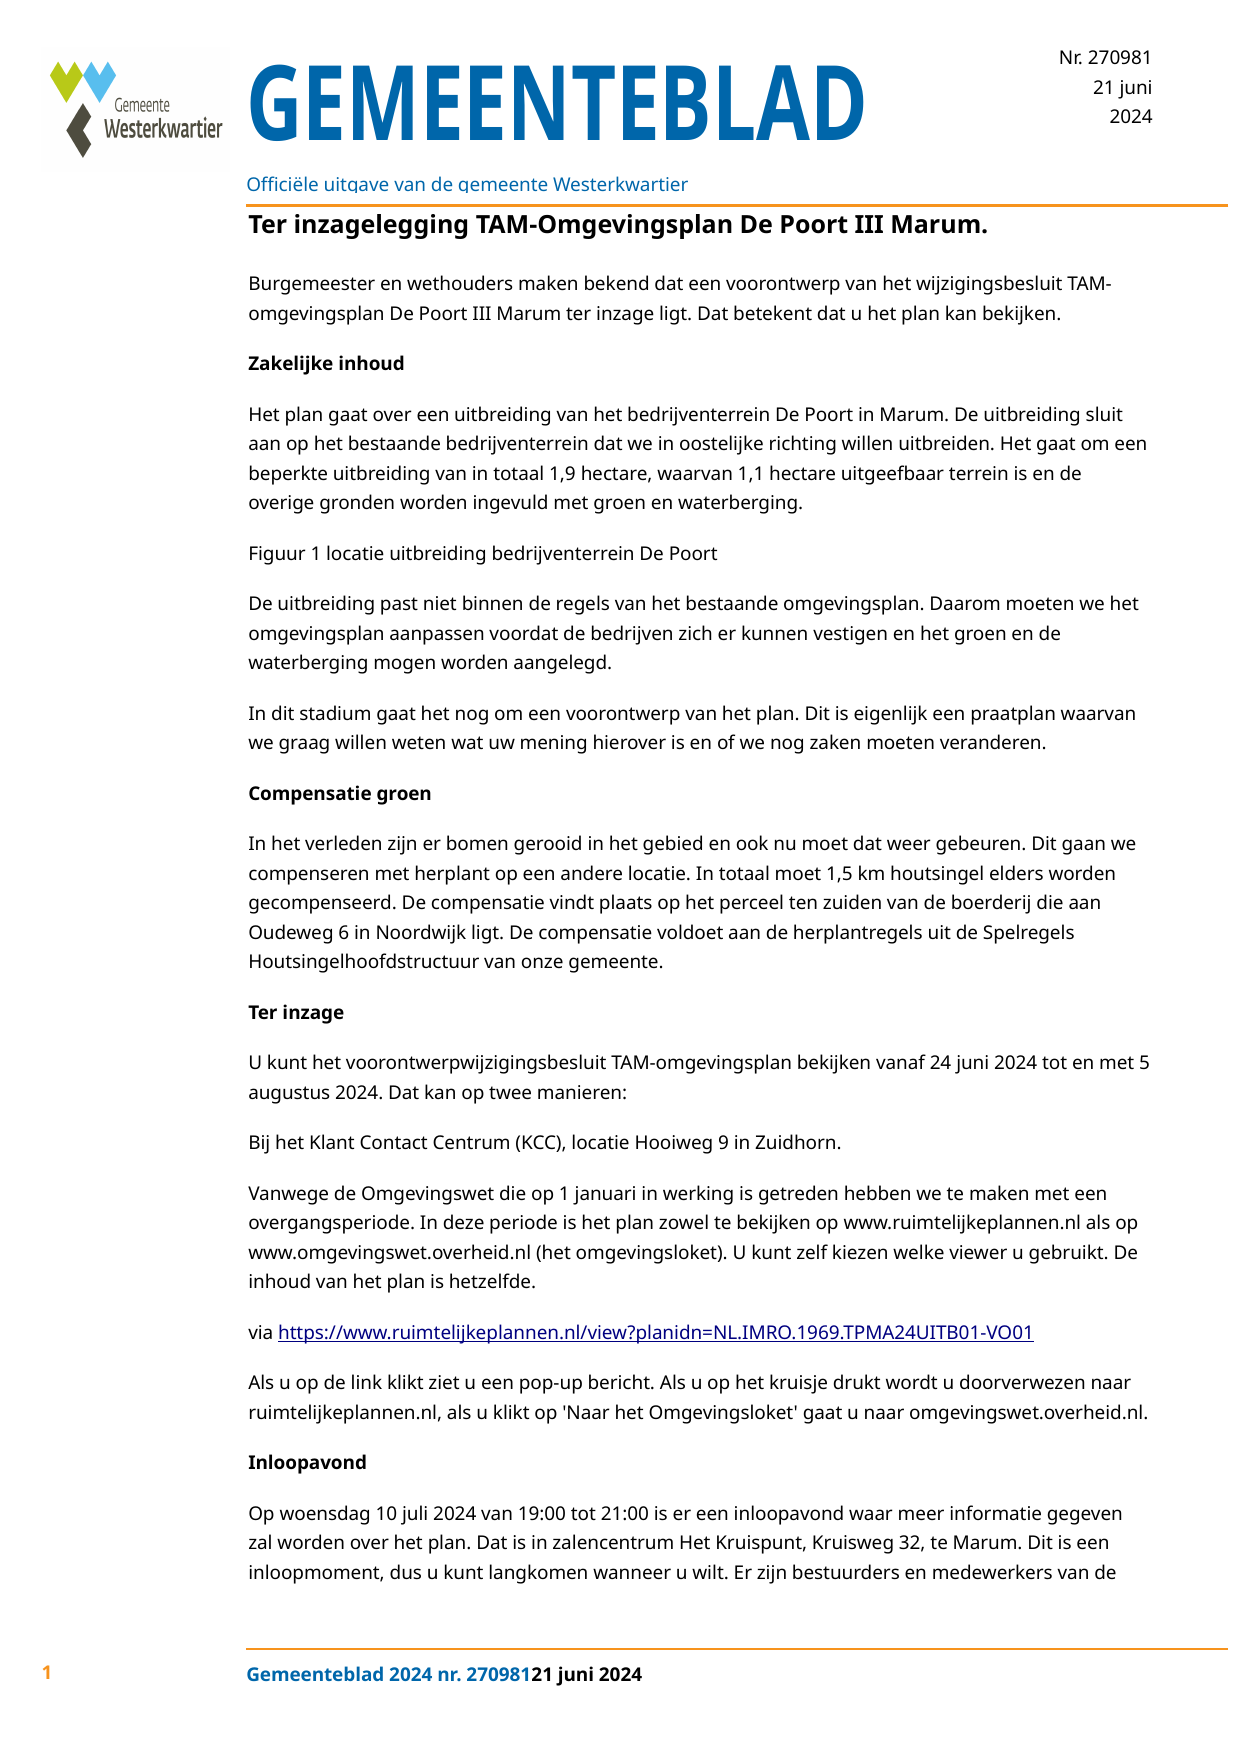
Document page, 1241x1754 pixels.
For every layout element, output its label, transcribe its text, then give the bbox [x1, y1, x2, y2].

text Inloopavond [248, 1449, 1152, 1475]
text Burgemeester en wethouders maken bekend dat een voorontwerp van het wijzigingsbesluit TAM-omgevingsplan De Poort III Marum ter inzage ligt. Dat betekent dat u het plan kan bekijken. [248, 270, 1152, 326]
text In dit stadium gaat het nog om een voorontwerp van het plan. Dit is eigenlijk een praatplan waarvan we graag willen weten wat uw mening hierover is en of we nog zaken moeten veranderen. [248, 700, 1152, 755]
text Figuur 1 locatie uitbreiding bedrijventerrein De Poort [248, 540, 1152, 566]
text Ter inzagelegging TAM-Omgevingsplan De Poort III Marum. [248, 207, 1152, 241]
text Zakelijke inhoud [248, 350, 1152, 376]
text Als u op de link klikt ziet u een pop-up bericht. Als u op het kruisje drukt wordt u doorverwezen naar ruimtelijkeplannen.nl, als u klikt op 'Naar het Omgevingsloket' gaat u naar omgevingswet.overheid.nl. [248, 1369, 1152, 1425]
text Compensatie groen [248, 780, 1152, 806]
text De uitbreiding past niet binnen de regels van het bestaande omgevingsplan. Daarom moeten we het omgevingsplan aanpassen voordat de bedrijven zich er kunnen vestigen en het groen en de waterberging mogen worden aangelegd. [248, 590, 1152, 675]
picture [41, 47, 231, 172]
text Ter inzage [248, 999, 1152, 1025]
text Vanwege de Omgevingswet die op 1 januari in werking is getreden hebben we te maken met een overgangsperiode. In deze periode is het plan zowel te bekijken op www.ruimtelijkeplannen.nl als op www.omgevingswet.overheid.nl (het omgevingsloket). U kunt zelf kiezen welke viewer u gebruikt. De inhoud van het plan is hetzelfde. [248, 1180, 1152, 1294]
text U kunt het voorontwerpwijzigingsbesluit TAM-omgevingsplan bekijken vanaf 24 juni 2024 tot en met 5 augustus 2024. Dat kan op twee manieren: [248, 1049, 1152, 1105]
text Het plan gaat over een uitbreiding van het bedrijventerrein De Poort in Marum. De uitbreiding sluit aan op het bestaande bedrijventerrein dat we in oostelijke richting willen uitbreiden. Het gaat om een beperkte uitbreiding van in totaal 1,9 hectare, waarvan 1,1 hectare uitgeefbaar terrein is en de overige gronden worden ingevuld met groen en waterberging. [248, 401, 1152, 515]
text Op woensdag 10 juli 2024 van 19:00 tot 21:00 is er een inloopavond waar meer informatie gegeven zal worden over het plan. Dat is in zalencentrum Het Kruispunt, Kruisweg 32, te Marum. Dit is een inloopmoment, dus u kunt langkomen wanneer u wilt. Er zijn bestuurders en medewerkers van de [248, 1500, 1152, 1585]
text via https://www.ruimtelijkeplannen.nl/view?planidn=NL.IMRO.1969.TPMA24UITB01-VO01 [248, 1319, 1152, 1345]
text In het verleden zijn er bomen gerooid in het gebied en ook nu moet dat weer gebeuren. Dit gaan we compenseren met herplant op een andere locatie. In totaal moet 1,5 km houtsingel elders worden gecompenseerd. De compensatie vindt plaats op het perceel ten zuiden van de boerderij die aan Oudeweg 6 in Noordwijk ligt. De compensatie voldoet aan de herplantregels uit de Spelregels Houtsingelhoofdstructuur van onze gemeente. [248, 830, 1152, 974]
text Bij het Klant Contact Centrum (KCC), locatie Hooiweg 9 in Zuidhorn. [248, 1129, 1152, 1155]
